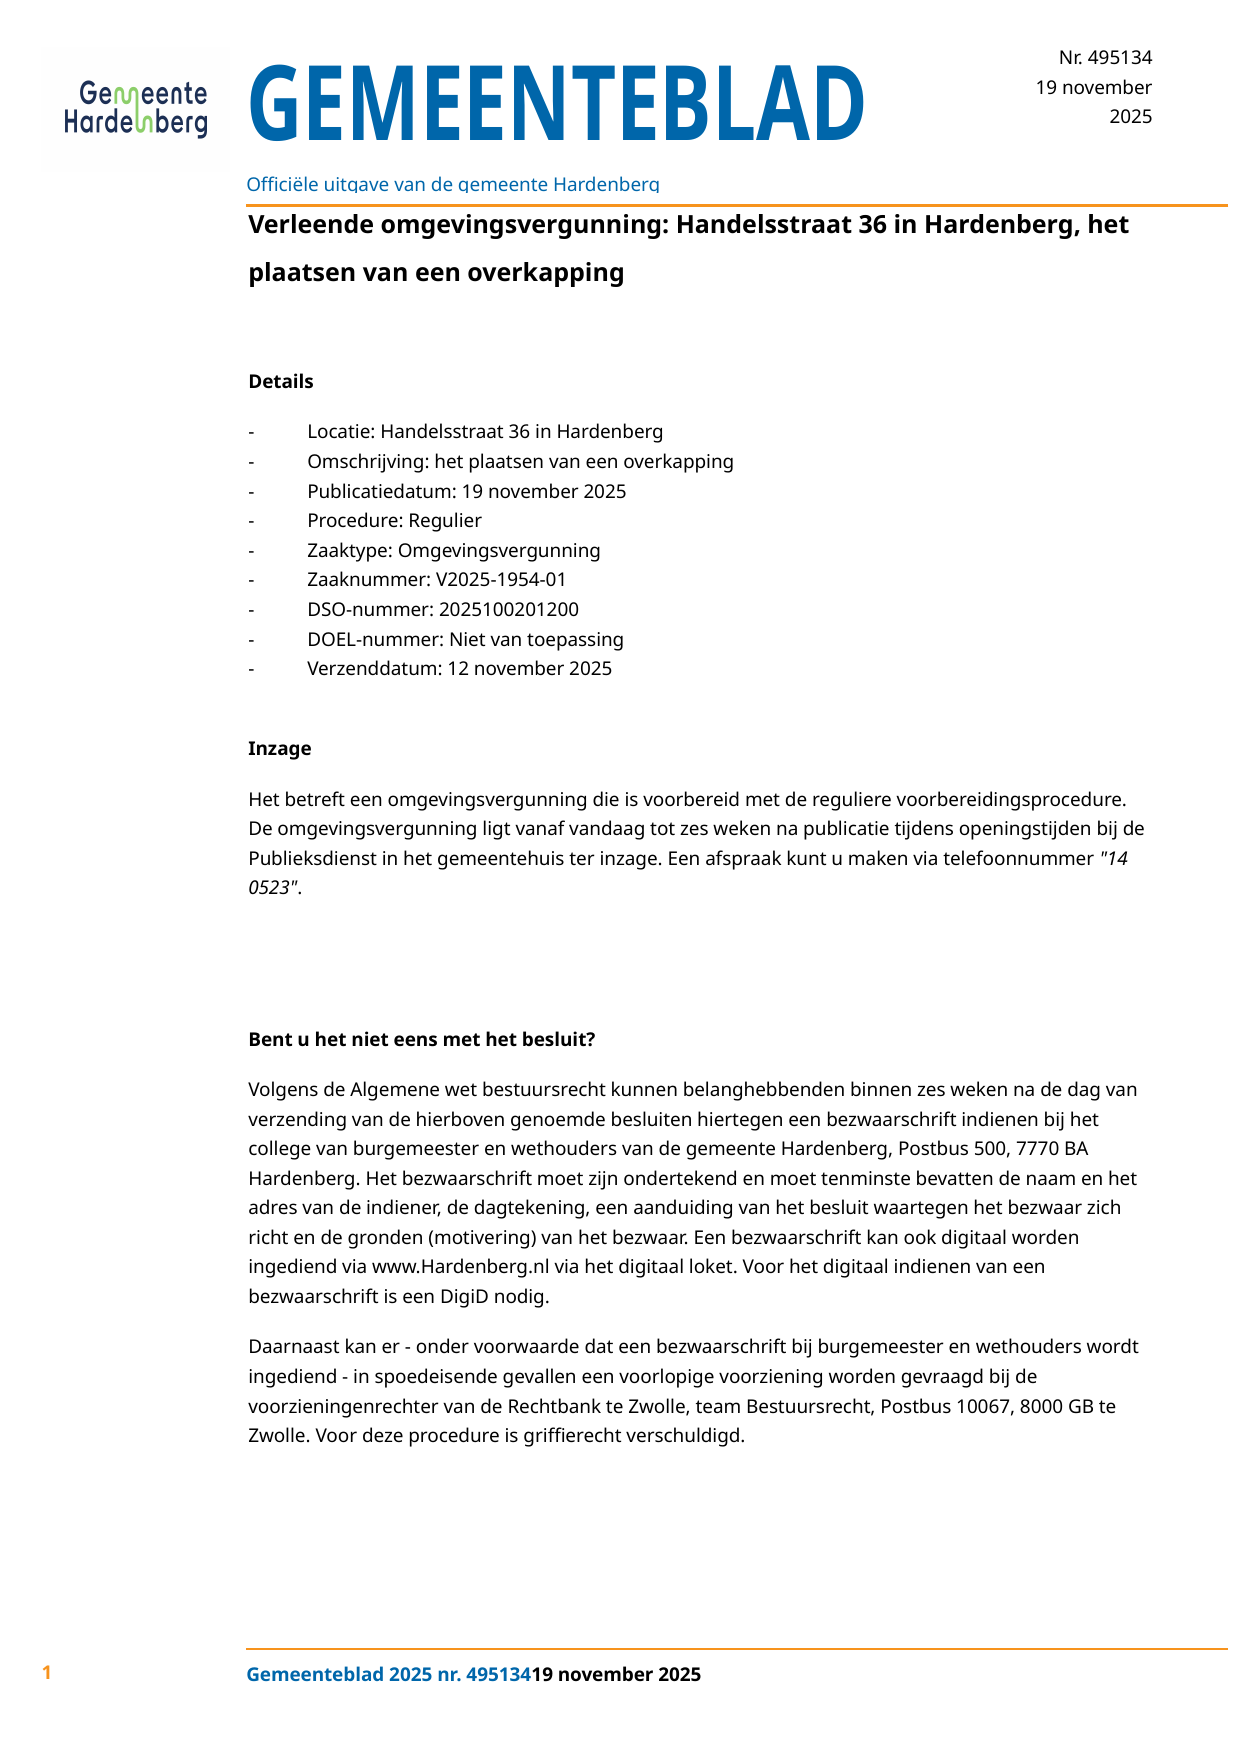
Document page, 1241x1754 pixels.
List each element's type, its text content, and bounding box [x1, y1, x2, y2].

text Inzage [248, 735, 1152, 761]
text Details [248, 368, 1152, 394]
picture [41, 47, 231, 172]
text Daarnaast kan er - onder voorwaarde dat een bezwaarschrift bij burgemeester en wethouders wordt ingediend - in spoedeisende gevallen een voorlopige voorziening worden gevraagd bij de voorzieningenrechter van de Rechtbank te Zwolle, team Bestuursrecht, Postbus 10067, 8000 GB te Zwolle. Voor deze procedure is griffierecht verschuldigd. [248, 1334, 1152, 1448]
list Verzenddatum: 12 november 2025 [248, 655, 1152, 681]
text Bent u het niet eens met het besluit? [248, 1026, 1152, 1052]
list Zaaktype: Omgevingsvergunning [248, 537, 1152, 563]
list Publicatiedatum: 19 november 2025 [248, 478, 1152, 504]
text Verleende omgevingsvergunning: Handelsstraat 36 in Hardenberg, het plaatsen van een overkapping [248, 207, 1152, 288]
list Zaaknummer: V2025-1954-01 [248, 567, 1152, 592]
list Locatie: Handelsstraat 36 in Hardenberg [248, 419, 1152, 444]
text Volgens de Algemene wet bestuursrecht kunnen belanghebbenden binnen zes weken na de dag van verzending van de hierboven genoemde besluiten hiertegen een bezwaarschrift indienen bij het college van burgemeester en wethouders van de gemeente Hardenberg, Postbus 500, 7770 BA Hardenberg. Het bezwaarschrift moet zijn ondertekend en moet tenminste bevatten de naam en het adres van de indiener, de dagtekening, een aanduiding van het besluit waartegen het bezwaar zich richt en de gronden (motivering) van het bezwaar. Een bezwaarschrift kan ook digitaal worden ingediend via www.Hardenberg.nl via het digitaal loket. Voor het digitaal indienen van een bezwaarschrift is een DigiD nodig. [248, 1076, 1152, 1309]
list Omschrijving: het plaatsen van een overkapping [248, 448, 1152, 474]
text Het betreft een omgevingsvergunning die is voorbereid met de reguliere voorbereidingsprocedure. De omgevingsvergunning ligt vanaf vandaag tot zes weken na publicatie tijdens openingstijden bij de Publieksdienst in het gemeentehuis ter inzage. Een afspraak kunt u maken via telefoonnummer "14 0523". [248, 786, 1152, 900]
list DSO-nummer: 2025100201200 [248, 596, 1152, 622]
list Procedure: Regulier [248, 507, 1152, 533]
list DOEL-nummer: Niet van toepassing [248, 626, 1152, 652]
